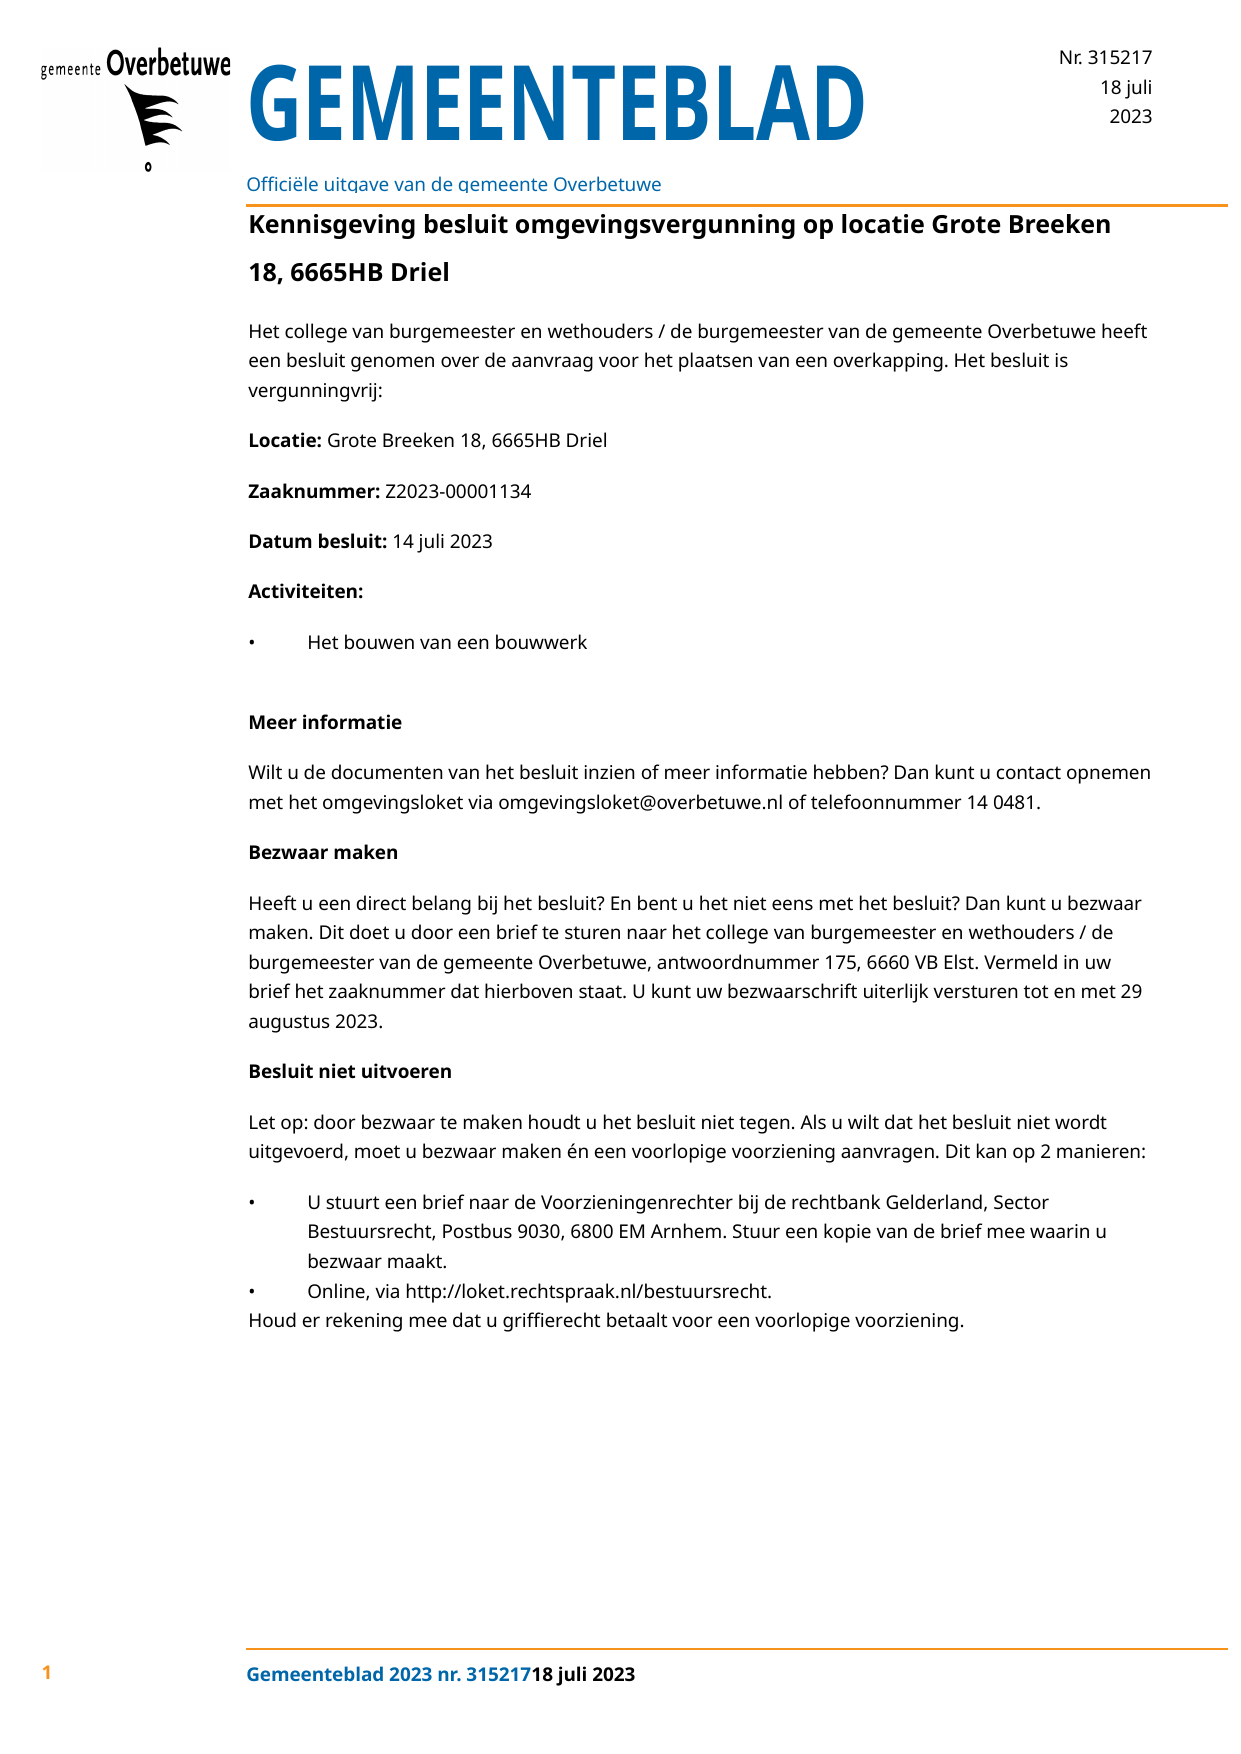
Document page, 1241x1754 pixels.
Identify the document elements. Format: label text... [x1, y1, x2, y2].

text Activiteiten: [248, 579, 1152, 604]
picture [41, 47, 231, 172]
list Online, via http://loket.rechtspraak.nl/bestuursrecht. [248, 1278, 1152, 1304]
text Kennisgeving besluit omgevingsvergunning op locatie Grote Breeken 18, 6665HB Driel [248, 207, 1152, 288]
text Heeft u een direct belang bij het besluit? En bent u het niet eens met het besluit? Dan kunt u bezwaar maken. Dit doet u door een brief te sturen naar het college van burgemeester en wethouders / de burgemeester van de gemeente Overbetuwe, antwoordnummer 175, 6660 VB Elst. Vermeld in uw brief het zaaknummer dat hierboven staat. U kunt uw bezwaarschrift uiterlijk versturen tot en met 29 augustus 2023. [248, 890, 1152, 1034]
text Meer informatie [248, 709, 1152, 735]
list U stuurt een brief naar de Voorzieningenrechter bij de rechtbank Gelderland, Sector Bestuursrecht, Postbus 9030, 6800 EM Arnhem. Stuur een kopie van de brief mee waarin u bezwaar maakt. [248, 1189, 1152, 1274]
text Bezwaar maken [248, 839, 1152, 865]
text Zaaknummer: Z2023-00001134 [248, 478, 1152, 504]
list Het bouwen van een bouwwerk [248, 629, 1152, 655]
text Het college van burgemeester en wethouders / de burgemeester van de gemeente Overbetuwe heeft een besluit genomen over de aanvraag voor het plaatsen van een overkapping. Het besluit is vergunningvrij: [248, 318, 1152, 403]
text Wilt u de documenten van het besluit inzien of meer informatie hebben? Dan kunt u contact opnemen met het omgevingsloket via omgevingsloket@overbetuwe.nl of telefoonnummer 14 0481. [248, 759, 1152, 815]
text Besluit niet uitvoeren [248, 1059, 1152, 1084]
text Datum besluit: 14 juli 2023 [248, 528, 1152, 554]
text Locatie: Grote Breeken 18, 6665HB Driel [248, 427, 1152, 453]
text Let op: door bezwaar te maken houdt u het besluit niet tegen. Als u wilt dat het besluit niet wordt uitgevoerd, moet u bezwaar maken én een voorlopige voorziening aanvragen. Dit kan op 2 manieren: [248, 1109, 1152, 1164]
text Houd er rekening mee dat u griffierecht betaalt voor een voorlopige voorziening. [248, 1307, 1152, 1333]
